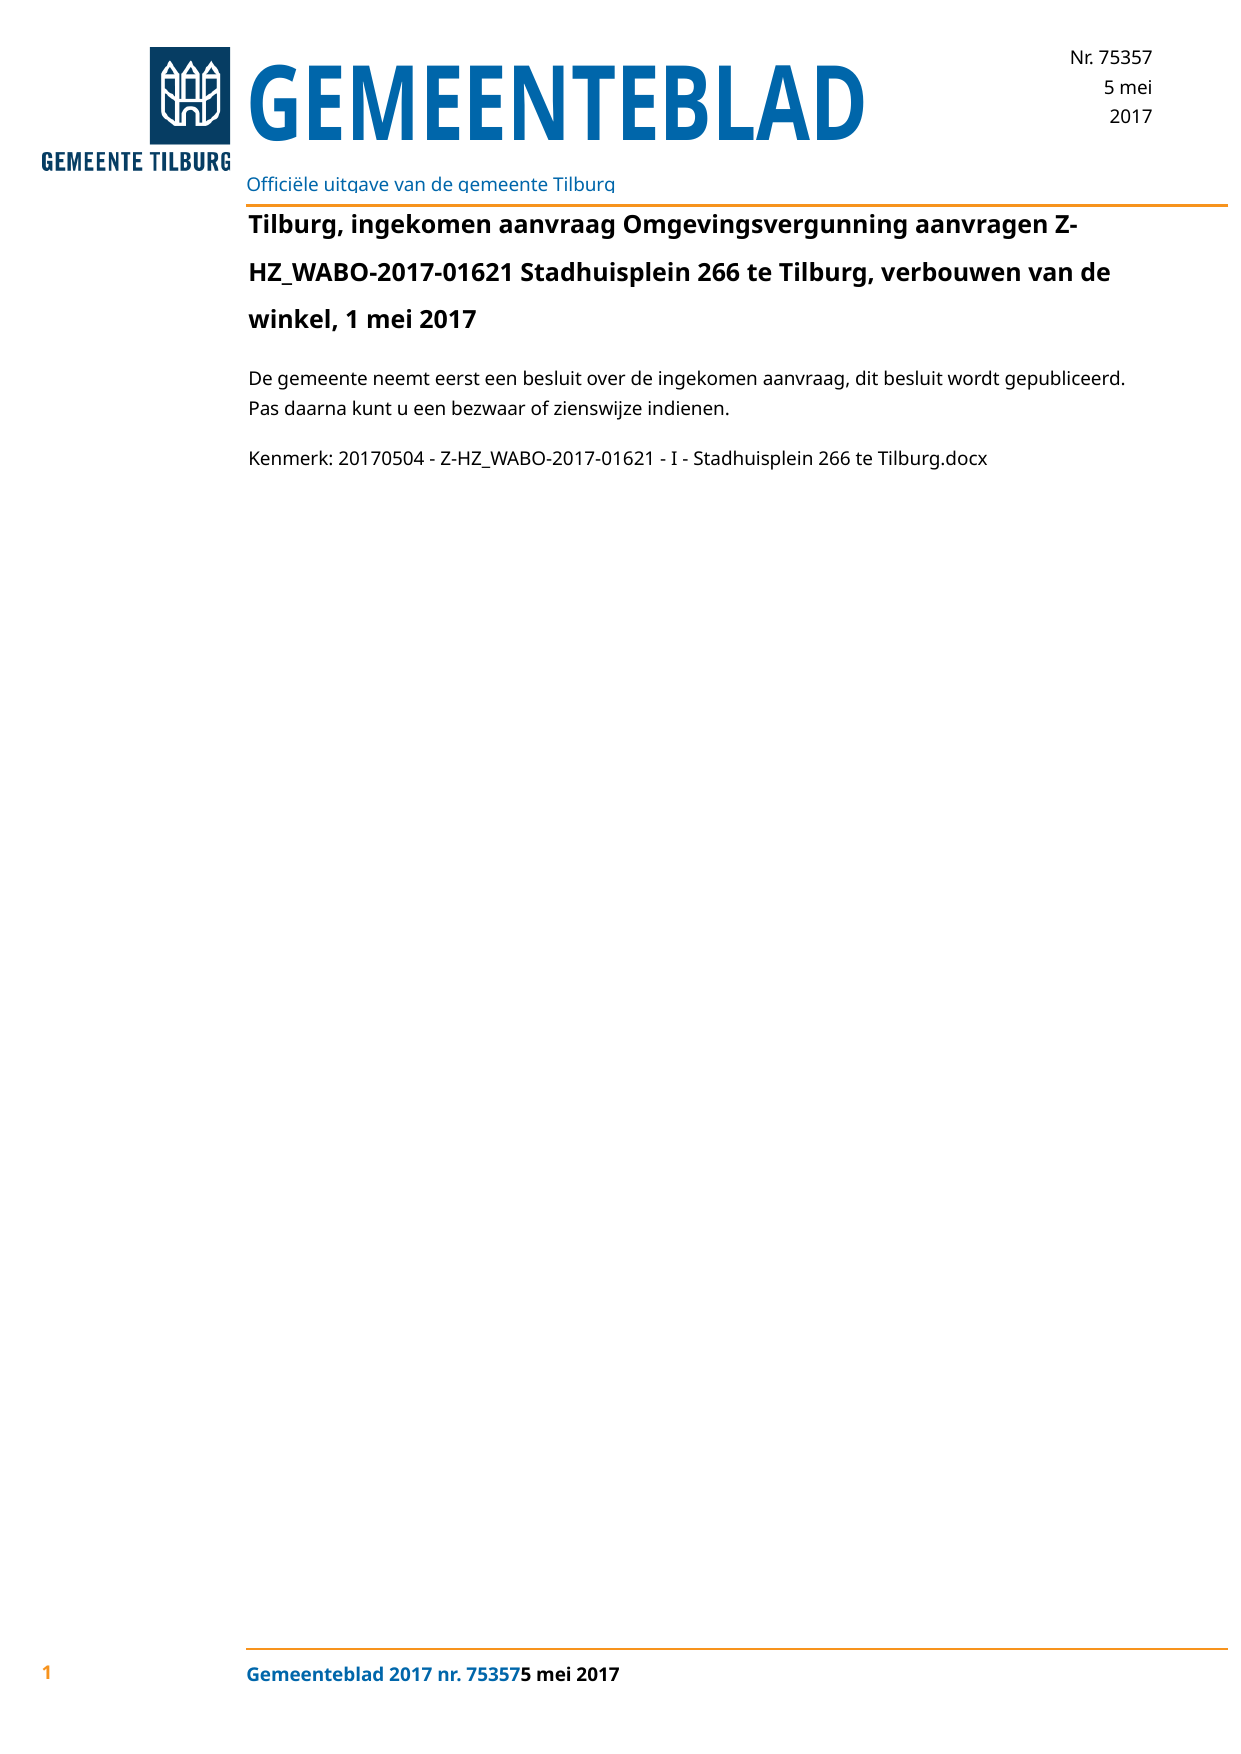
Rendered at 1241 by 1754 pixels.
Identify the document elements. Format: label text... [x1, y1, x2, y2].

text De gemeente neemt eerst een besluit over de ingekomen aanvraag, dit besluit wordt gepubliceerd. Pas daarna kunt u een bezwaar of zienswijze indienen. [248, 366, 1152, 421]
text Tilburg, ingekomen aanvraag Omgevingsvergunning aanvragen Z-HZ_WABO-2017-01621 Stadhuisplein 266 te Tilburg, verbouwen van de winkel, 1 mei 2017 [248, 207, 1152, 336]
picture [41, 47, 231, 172]
text Kenmerk: 20170504 - Z-HZ_WABO-2017-01621 - I - Stadhuisplein 266 te Tilburg.docx [248, 446, 1152, 471]
